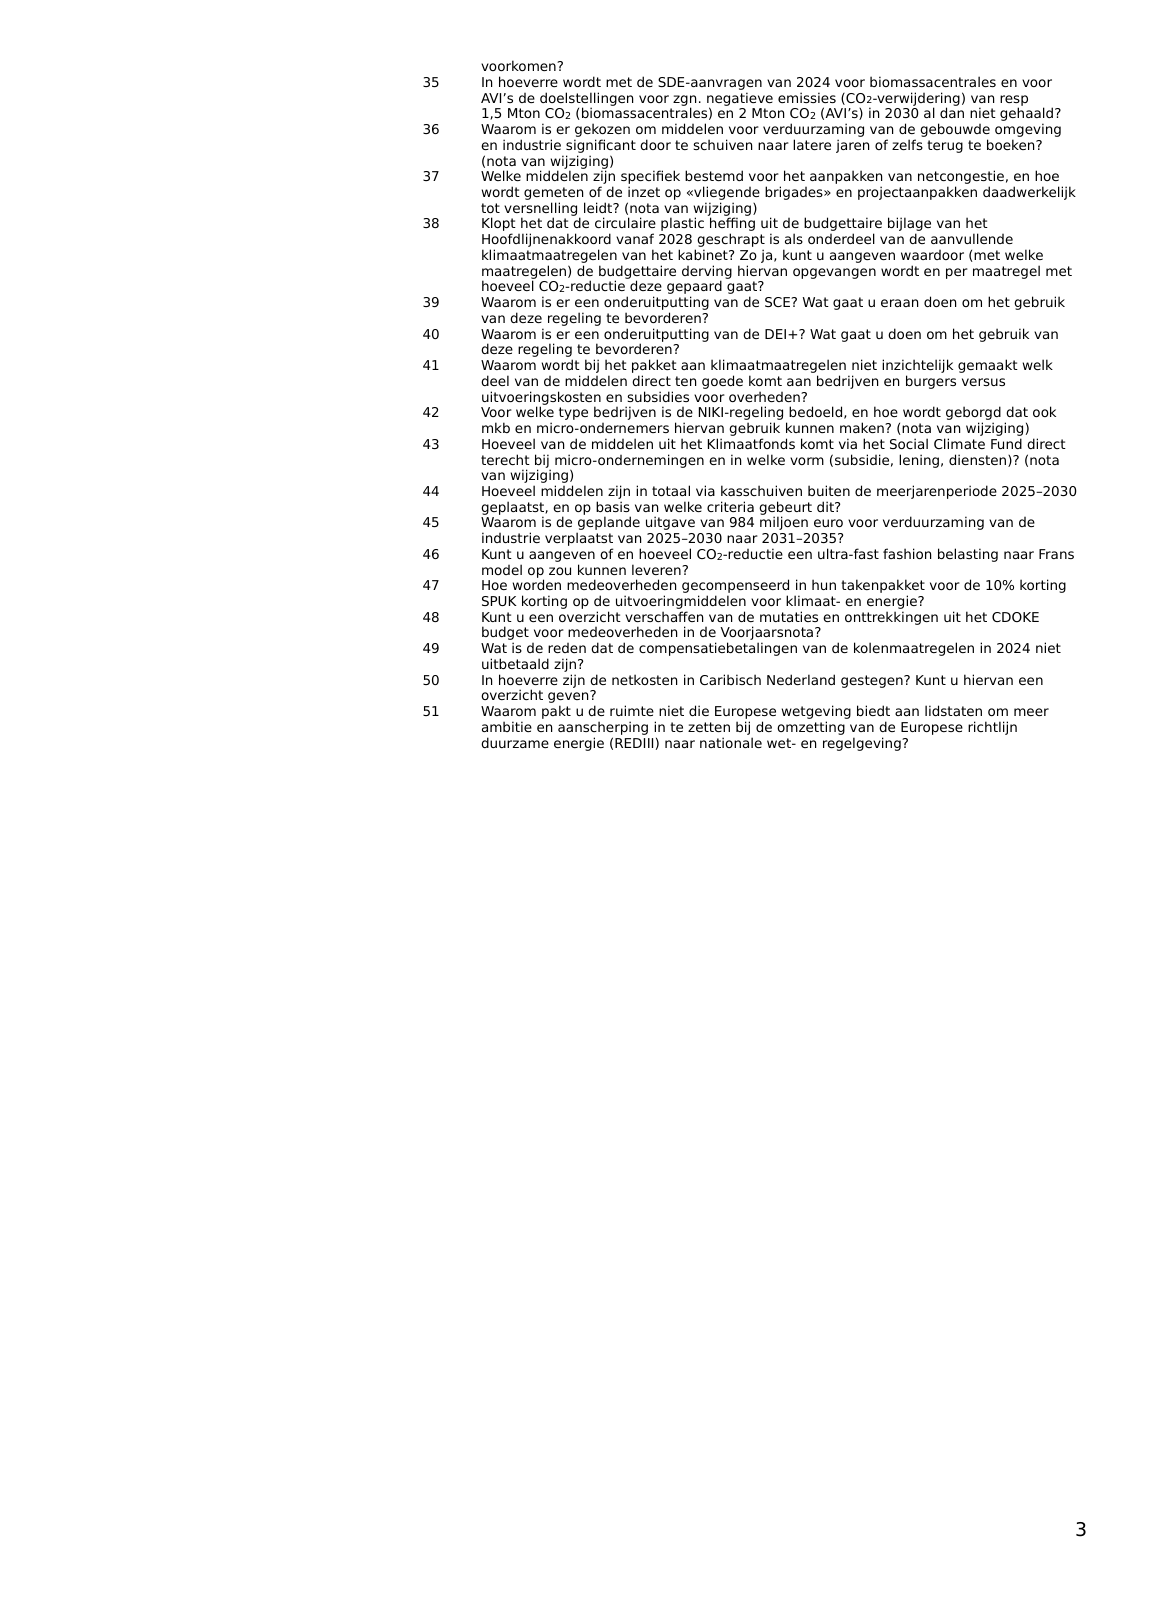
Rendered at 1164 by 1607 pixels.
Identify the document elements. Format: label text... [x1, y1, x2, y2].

table_cell Hoeveel van de middelen uit het Klimaatfonds komt via het Social Climate Fund direct terecht bij micro-ondernemingen en in welke vorm (subsidie, lening, diensten)? (nota van wijziging) [475, 437, 1087, 484]
table_cell 48 [422, 610, 475, 641]
table_cell Hoe worden medeoverheden gecompenseerd in hun takenpakket voor de 10% korting SPUK korting op de uitvoeringmiddelen voor klimaat- en energie? [475, 578, 1087, 609]
table_cell In hoeverre wordt met de SDE-aanvragen van 2024 voor biomassacentrales en voor AVI’s de doelstellingen voor zgn. negatieve emissies (CO2-verwijdering) van resp 1,5 Mton CO2 (biomassacentrales) en 2 Mton CO2 (AVI’s) in 2030 al dan niet gehaald? [475, 75, 1087, 122]
table_cell voorkomen? [475, 59, 1087, 75]
table_cell 49 [422, 641, 475, 672]
table_cell 44 [422, 484, 475, 515]
table_cell Waarom pakt u de ruimte niet die Europese wetgeving biedt aan lidstaten om meer ambitie en aanscherping in te zetten bij de omzetting van de Europese richtlijn duurzame energie (REDIII) naar nationale wet- en regelgeving? [475, 704, 1087, 751]
table_cell 40 [422, 326, 475, 358]
table_cell 36 [422, 122, 475, 169]
table_cell In hoeverre zijn de netkosten in Caribisch Nederland gestegen? Kunt u hiervan een overzicht geven? [475, 673, 1087, 704]
table_cell 47 [422, 578, 475, 609]
table_cell 50 [422, 673, 475, 704]
table_cell 46 [422, 547, 475, 578]
table_cell 37 [422, 169, 475, 216]
table_cell Waarom is er gekozen om middelen voor verduurzaming van de gebouwde omgeving en industrie significant door te schuiven naar latere jaren of zelfs terug te boeken? (nota van wijziging) [475, 122, 1087, 169]
table_cell 38 [422, 216, 475, 295]
table_cell 45 [422, 515, 475, 547]
table_cell Kunt u een overzicht verschaffen van de mutaties en onttrekkingen uit het CDOKE budget voor medeoverheden in de Voorjaarsnota? [475, 610, 1087, 641]
table_cell Hoeveel middelen zijn in totaal via kasschuiven buiten de meerjarenperiode 2025–2030 geplaatst, en op basis van welke criteria gebeurt dit? [475, 484, 1087, 515]
table_cell Waarom is er een onderuitputting van de SCE? Wat gaat u eraan doen om het gebruik van deze regeling te bevorderen? [475, 295, 1087, 326]
table_cell 51 [422, 704, 475, 751]
table_cell Waarom wordt bij het pakket aan klimaatmaatregelen niet inzichtelijk gemaakt welk deel van de middelen direct ten goede komt aan bedrijven en burgers versus uitvoeringskosten en subsidies voor overheden? [475, 358, 1087, 405]
table_cell Waarom is er een onderuitputting van de DEI+? Wat gaat u doen om het gebruik van deze regeling te bevorderen? [475, 326, 1087, 358]
table_cell 43 [422, 437, 475, 484]
table_cell 41 [422, 358, 475, 405]
table_cell 35 [422, 75, 475, 122]
table_cell 42 [422, 405, 475, 437]
table_cell Welke middelen zijn specifiek bestemd voor het aanpakken van netcongestie, en hoe wordt gemeten of de inzet op «vliegende brigades» en projectaanpakken daadwerkelijk tot versnelling leidt? (nota van wijziging) [475, 169, 1087, 216]
table_cell Wat is de reden dat de compensatiebetalingen van de kolenmaatregelen in 2024 niet uitbetaald zijn? [475, 641, 1087, 672]
table_cell Waarom is de geplande uitgave van 984 miljoen euro voor verduurzaming van de industrie verplaatst van 2025–2030 naar 2031–2035? [475, 515, 1087, 547]
table_cell Klopt het dat de circulaire plastic heffing uit de budgettaire bijlage van het Hoofdlijnenakkoord vanaf 2028 geschrapt is als onderdeel van de aanvullende klimaatmaatregelen van het kabinet? Zo ja, kunt u aangeven waardoor (met welke maatregelen) de budgettaire derving hiervan opgevangen wordt en per maatregel met hoeveel CO2-reductie deze gepaard gaat? [475, 216, 1087, 295]
table_cell Kunt u aangeven of en hoeveel CO2-reductie een ultra-fast fashion belasting naar Frans model op zou kunnen leveren? [475, 547, 1087, 578]
table_cell 39 [422, 295, 475, 326]
table_cell Voor welke type bedrijven is de NIKI-regeling bedoeld, en hoe wordt geborgd dat ook mkb en micro-ondernemers hiervan gebruik kunnen maken? (nota van wijziging) [475, 405, 1087, 437]
table_cell [422, 59, 475, 75]
